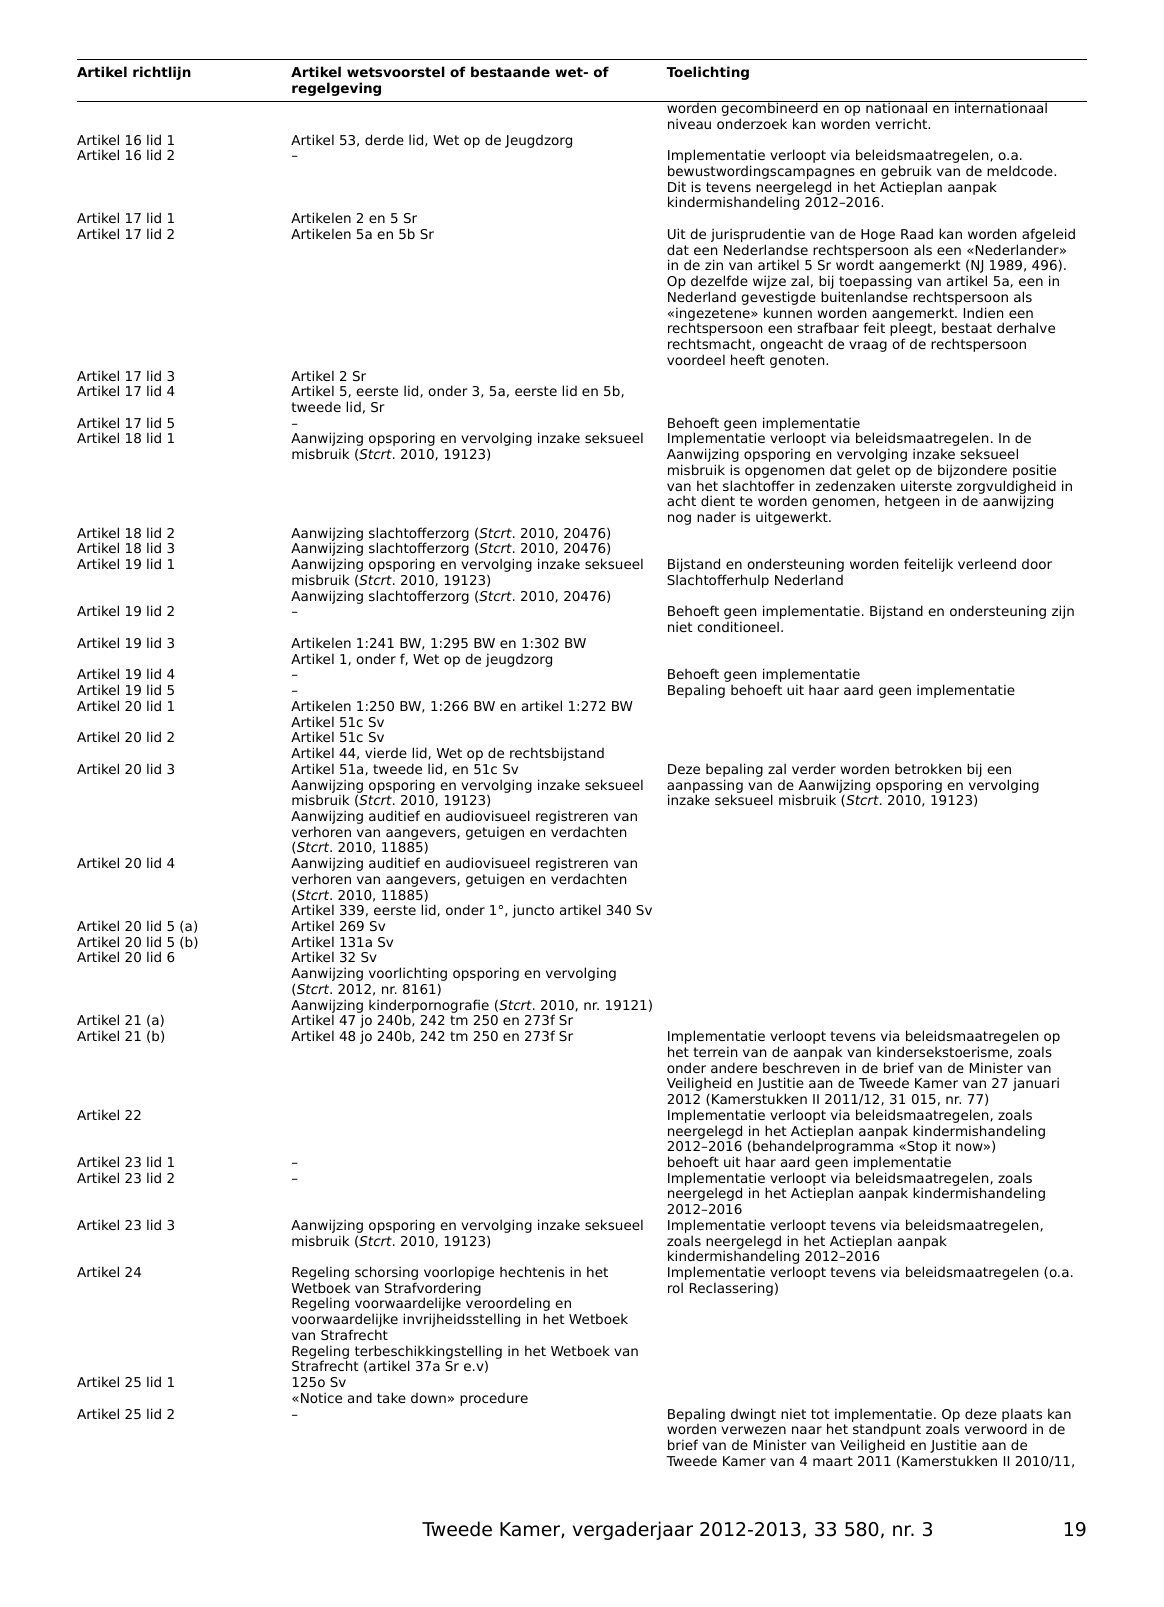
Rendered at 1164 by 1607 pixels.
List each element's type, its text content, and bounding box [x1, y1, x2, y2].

table_cell Behoeft geen implementatie [661, 416, 1087, 431]
table_cell [661, 730, 1087, 762]
table_cell – [285, 1406, 661, 1469]
table_cell – [285, 1155, 661, 1171]
table_cell Artikel 17 lid 3 [77, 368, 285, 384]
table_cell Artikel 47 jo 240b, 242 tm 250 en 273f Sr [285, 1013, 661, 1029]
table_cell Artikel 18 lid 1 [77, 431, 285, 526]
table_cell [661, 856, 1087, 919]
table_cell [661, 935, 1087, 950]
table_cell – [285, 416, 661, 431]
table_cell Artikel 22 [77, 1108, 285, 1155]
table_cell Artikel 269 Sv [285, 919, 661, 934]
table_cell Aanwijzing slachtofferzorg (Stcrt. 2010, 20476) [285, 526, 661, 541]
table_cell Artikel 17 lid 4 [77, 384, 285, 416]
table_cell Bepaling behoeft uit haar aard geen implementatie [661, 683, 1087, 699]
table_cell [661, 384, 1087, 416]
table_cell Artikel 20 lid 5 (b) [77, 935, 285, 950]
table_cell Artikel 19 lid 1 [77, 557, 285, 604]
table_cell Artikel 23 lid 2 [77, 1171, 285, 1218]
table_cell Artikel 19 lid 3 [77, 636, 285, 667]
table_cell [285, 1108, 661, 1155]
table_cell [661, 368, 1087, 384]
table_cell [661, 1013, 1087, 1029]
table_header Toelichting [661, 60, 1087, 101]
table_header Artikel wetsvoorstel of bestaande wet- of regelgeving [285, 60, 661, 101]
table_cell Artikel 20 lid 3 [77, 762, 285, 856]
table_cell [661, 1375, 1087, 1406]
table_cell – [285, 148, 661, 211]
table_cell Artikel 20 lid 4 [77, 856, 285, 919]
table_cell Artikel 53, derde lid, Wet op de Jeugdzorg [285, 133, 661, 148]
table_cell Bijstand en ondersteuning worden feitelijk verleend door Slachtofferhulp Nederland [661, 557, 1087, 604]
table_cell Artikelen 1:250 BW, 1:266 BW en artikel 1:272 BW Artikel 51c Sv [285, 699, 661, 730]
table_cell Artikel 19 lid 2 [77, 604, 285, 636]
table_cell Artikel 51a, tweede lid, en 51c Sv Aanwijzing opsporing en vervolging inzake seksueel misbruik (Stcrt. 2010, 19123) Aanwijzing auditief en audiovisueel registreren van verhoren van aangevers, getuigen en verdachten (Stcrt. 2010, 11885) [285, 762, 661, 856]
table_cell Aanwijzing opsporing en vervolging inzake seksueel misbruik (Stcrt. 2010, 19123) [285, 431, 661, 526]
table_cell Aanwijzing slachtofferzorg (Stcrt. 2010, 20476) [285, 541, 661, 557]
table_cell Artikel 19 lid 4 [77, 667, 285, 683]
table_cell [661, 133, 1087, 148]
table_cell – [285, 667, 661, 683]
table_cell Artikel 17 lid 2 [77, 227, 285, 368]
table_cell Implementatie verloopt tevens via beleidsmaatregelen, zoals neergelegd in het Actieplan aanpak kindermishandeling 2012–2016 [661, 1218, 1087, 1265]
table_cell Artikel 17 lid 5 [77, 416, 285, 431]
table_cell [661, 636, 1087, 667]
table_cell [661, 541, 1087, 557]
table_cell Implementatie verloopt via beleidsmaatregelen, zoals neergelegd in het Actieplan aanpak kindermishandeling 2012–2016 (behandelprogramma «Stop it now») [661, 1108, 1087, 1155]
table_cell Artikel 51c Sv Artikel 44, vierde lid, Wet op de rechtsbijstand [285, 730, 661, 762]
table_cell [285, 102, 661, 132]
table_cell Artikel 23 lid 1 [77, 1155, 285, 1171]
table_cell Artikel 19 lid 5 [77, 683, 285, 699]
table_cell Uit de jurisprudentie van de Hoge Raad kan worden afgeleid dat een Nederlandse rechtspersoon als een «Nederlander» in de zin van artikel 5 Sr wordt aangemerkt (NJ 1989, 496). Op dezelfde wijze zal, bij toepassing van artikel 5a, een in Nederland gevestigde buitenlandse rechtspersoon als «ingezetene» kunnen worden aangemerkt. Indien een rechtspersoon een strafbaar feit pleegt, bestaat derhalve rechtsmacht, ongeacht de vraag of de rechtspersoon voordeel heeft genoten. [661, 227, 1087, 368]
table_cell Artikel 16 lid 1 [77, 133, 285, 148]
table_cell Artikel 21 (b) [77, 1029, 285, 1108]
table_cell Implementatie verloopt via beleidsmaatregelen, o.a. bewustwordingscampagnes en gebruik van de meldcode. Dit is tevens neergelegd in het Actieplan aanpak kindermishandeling 2012–2016. [661, 148, 1087, 211]
table_cell Bepaling dwingt niet tot implementatie. Op deze plaats kan worden verwezen naar het standpunt zoals verwoord in de brief van de Minister van Veiligheid en Justitie aan de Tweede Kamer van 4 maart 2011 (Kamerstukken II 2010/11, [661, 1406, 1087, 1469]
table_cell Artikelen 1:241 BW, 1:295 BW en 1:302 BW Artikel 1, onder f, Wet op de jeugdzorg [285, 636, 661, 667]
table_cell Behoeft geen implementatie [661, 667, 1087, 683]
table_cell [661, 526, 1087, 541]
table_cell Artikel 25 lid 2 [77, 1406, 285, 1469]
table_cell Artikel 20 lid 5 (a) [77, 919, 285, 934]
table_cell worden gecombineerd en op nationaal en internationaal niveau onderzoek kan worden verricht. [661, 102, 1087, 132]
table_cell Artikel 2 Sr [285, 368, 661, 384]
table_cell behoeft uit haar aard geen implementatie [661, 1155, 1087, 1171]
table_cell [77, 102, 285, 132]
table_cell Aanwijzing auditief en audiovisueel registreren van verhoren van aangevers, getuigen en verdachten (Stcrt. 2010, 11885) Artikel 339, eerste lid, onder 1°, juncto artikel 340 Sv [285, 856, 661, 919]
table_cell Implementatie verloopt via beleidsmaatregelen. In de Aanwijzing opsporing en vervolging inzake seksueel misbruik is opgenomen dat gelet op de bijzondere positie van het slachtoffer in zedenzaken uiterste zorgvuldigheid in acht dient te worden genomen, hetgeen in de aanwijzing nog nader is uitgewerkt. [661, 431, 1087, 526]
table_cell [661, 699, 1087, 730]
table_cell Artikel 21 (a) [77, 1013, 285, 1029]
table_cell Artikel 17 lid 1 [77, 211, 285, 227]
table_cell Implementatie verloopt tevens via beleidsmaatregelen (o.a. rol Reclassering) [661, 1265, 1087, 1375]
table_cell – [285, 604, 661, 636]
table_cell Artikel 16 lid 2 [77, 148, 285, 211]
table_cell – [285, 1171, 661, 1218]
table_cell Artikelen 2 en 5 Sr [285, 211, 661, 227]
table_cell Artikel 24 [77, 1265, 285, 1375]
table_cell Implementatie verloopt tevens via beleidsmaatregelen op het terrein van de aanpak van kindersekstoerisme, zoals onder andere beschreven in de brief van de Minister van Veiligheid en Justitie aan de Tweede Kamer van 27 januari 2012 (Kamerstukken II 2011/12, 31 015, nr. 77) [661, 1029, 1087, 1108]
table_cell Artikel 32 Sv Aanwijzing voorlichting opsporing en vervolging (Stcrt. 2012, nr. 8161) Aanwijzing kinderpornografie (Stcrt. 2010, nr. 19121) [285, 950, 661, 1013]
table_cell Implementatie verloopt via beleidsmaatregelen, zoals neergelegd in het Actieplan aanpak kindermishandeling 2012–2016 [661, 1171, 1087, 1218]
table_cell Artikel 20 lid 6 [77, 950, 285, 1013]
table_cell Artikel 25 lid 1 [77, 1375, 285, 1406]
table_cell Behoeft geen implementatie. Bijstand en ondersteuning zijn niet conditioneel. [661, 604, 1087, 636]
table_cell Artikel 18 lid 3 [77, 541, 285, 557]
table_cell [661, 950, 1087, 1013]
table_cell Artikelen 5a en 5b Sr [285, 227, 661, 368]
table_cell Regeling schorsing voorlopige hechtenis in het Wetboek van Strafvordering Regeling voorwaardelijke veroordeling en voorwaardelijke invrijheidsstelling in het Wetboek van Strafrecht Regeling terbeschikkingstelling in het Wetboek van Strafrecht (artikel 37a Sr e.v) [285, 1265, 661, 1375]
table_cell Deze bepaling zal verder worden betrokken bij een aanpassing van de Aanwijzing opsporing en vervolging inzake seksueel misbruik (Stcrt. 2010, 19123) [661, 762, 1087, 856]
table_cell Artikel 131a Sv [285, 935, 661, 950]
table_cell Artikel 18 lid 2 [77, 526, 285, 541]
table_cell 125o Sv «Notice and take down» procedure [285, 1375, 661, 1406]
table_cell Aanwijzing opsporing en vervolging inzake seksueel misbruik (Stcrt. 2010, 19123) Aanwijzing slachtofferzorg (Stcrt. 2010, 20476) [285, 557, 661, 604]
table_cell Artikel 23 lid 3 [77, 1218, 285, 1265]
table_header Artikel richtlijn [77, 60, 285, 101]
table_cell Artikel 20 lid 1 [77, 699, 285, 730]
table_cell Artikel 20 lid 2 [77, 730, 285, 762]
table_cell Artikel 5, eerste lid, onder 3, 5a, eerste lid en 5b, tweede lid, Sr [285, 384, 661, 416]
table_cell Artikel 48 jo 240b, 242 tm 250 en 273f Sr [285, 1029, 661, 1108]
table_cell Aanwijzing opsporing en vervolging inzake seksueel misbruik (Stcrt. 2010, 19123) [285, 1218, 661, 1265]
table_cell [661, 919, 1087, 934]
table_cell – [285, 683, 661, 699]
table_cell [661, 211, 1087, 227]
